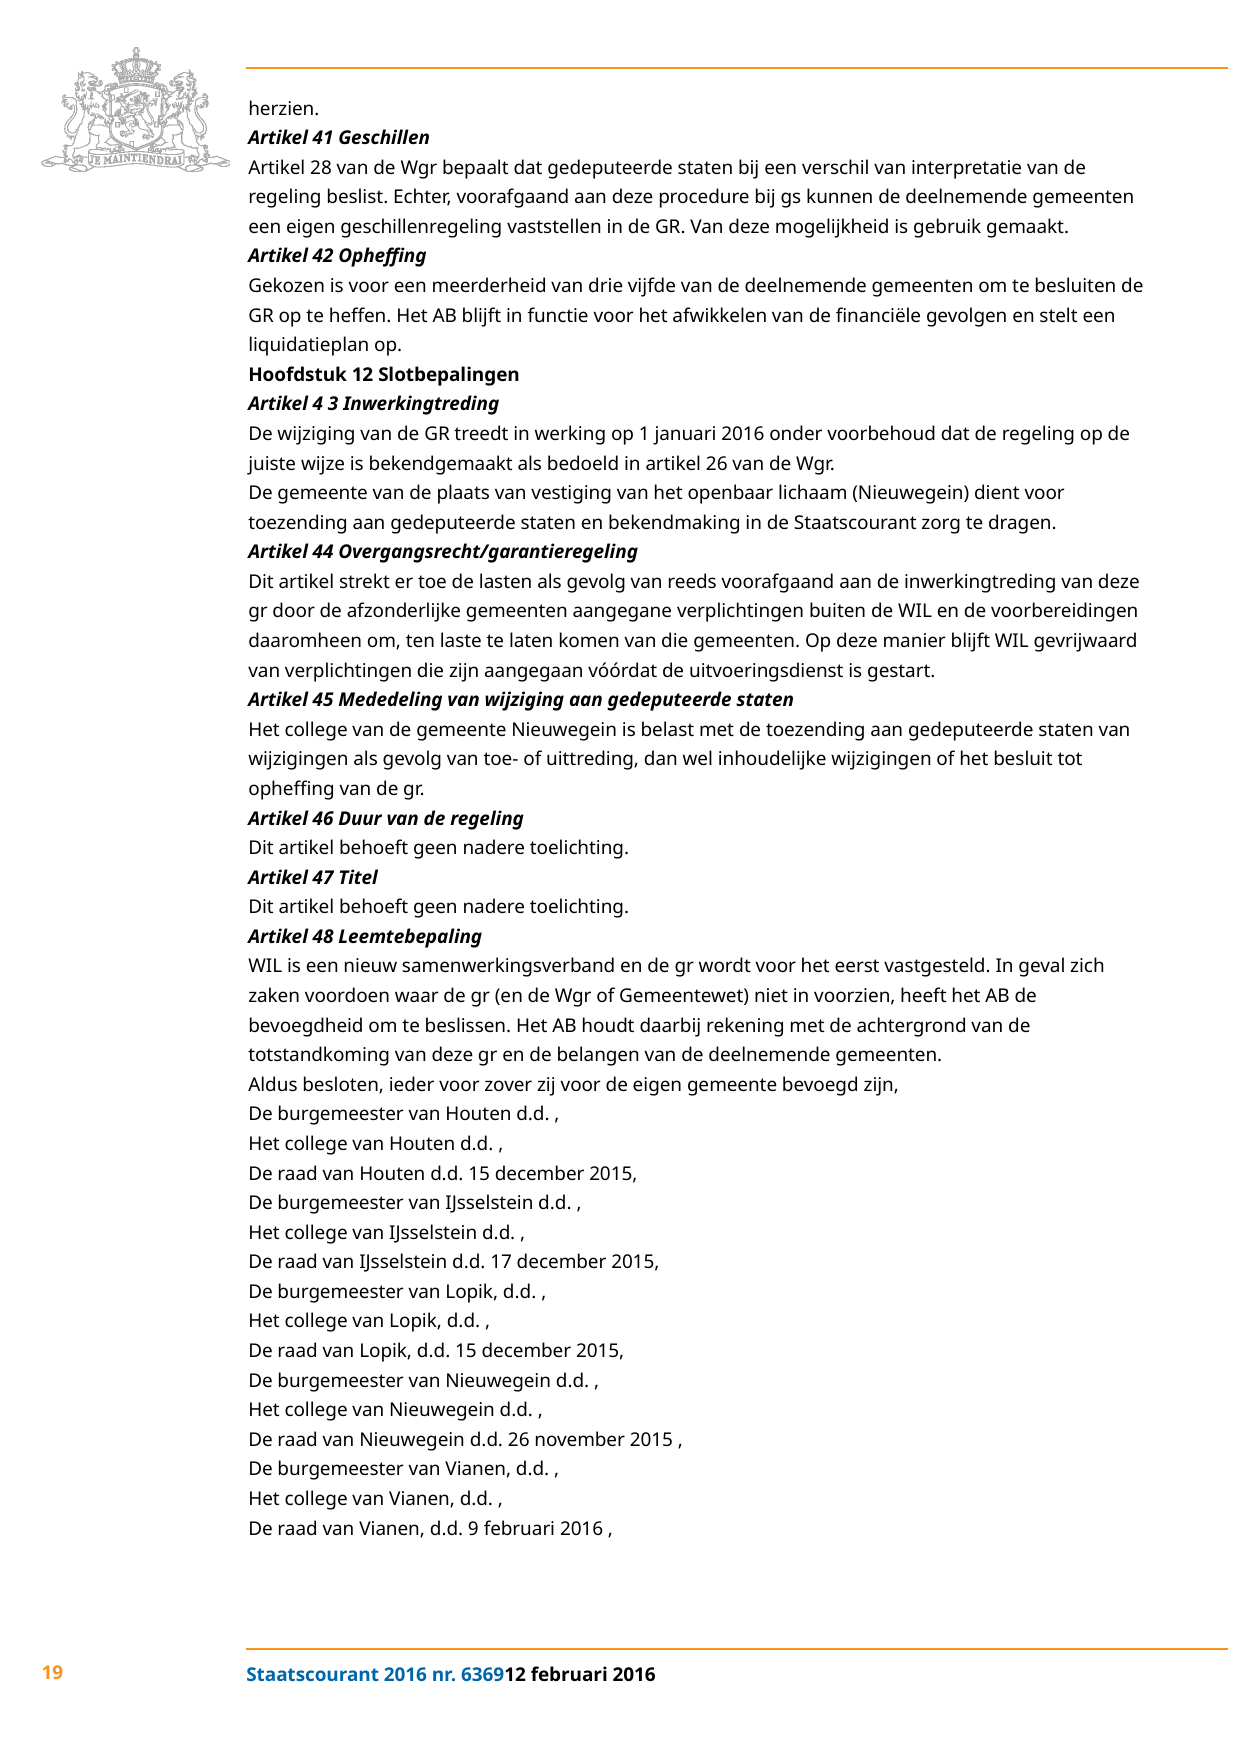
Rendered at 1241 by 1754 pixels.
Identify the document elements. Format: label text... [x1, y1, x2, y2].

text Dit artikel strekt er toe de lasten als gevolg van reeds voorafgaand aan de inwerkingtreding van deze gr door de afzonderlijke gemeenten aangegane verplichtingen buiten de WIL en de voorbereidingen daaromheen om, ten laste te laten komen van die gemeenten. Op deze manier blijft WIL gevrijwaard van verplichtingen die zijn aangegaan vóórdat de uitvoeringsdienst is gestart. [248, 568, 1152, 683]
text Artikel 4 3 Inwerkingtreding [248, 391, 1152, 416]
text Het college van IJsselstein d.d. , [248, 1219, 1152, 1245]
text Artikel 46 Duur van de regeling [248, 805, 1152, 831]
text De raad van Houten d.d. 15 december 2015, [248, 1160, 1152, 1186]
text Artikel 41 Geschillen [248, 124, 1152, 150]
text Het college van Houten d.d. , [248, 1130, 1152, 1156]
text Hoofdstuk 12 Slotbepalingen [248, 361, 1152, 387]
text Dit artikel behoeft geen nadere toelichting. [248, 893, 1152, 919]
text Artikel 28 van de Wgr bepaalt dat gedeputeerde staten bij een verschil van interpretatie van de regeling beslist. Echter, voorafgaand aan deze procedure bij gs kunnen de deelnemende gemeenten een eigen geschillenregeling vaststellen in de GR. Van deze mogelijkheid is gebruik gemaakt. [248, 154, 1152, 239]
text Artikel 47 Titel [248, 864, 1152, 890]
text De gemeente van de plaats van vestiging van het openbaar lichaam (Nieuwegein) dient voor toezending aan gedeputeerde staten en bekendmaking in de Staatscourant zorg te dragen. [248, 479, 1152, 535]
text De burgemeester van IJsselstein d.d. , [248, 1189, 1152, 1215]
text Artikel 42 Opheffing [248, 243, 1152, 268]
text De raad van Nieuwegein d.d. 26 november 2015 , [248, 1426, 1152, 1452]
text De burgemeester van Nieuwegein d.d. , [248, 1367, 1152, 1393]
text De raad van IJsselstein d.d. 17 december 2015, [248, 1248, 1152, 1274]
text De wijziging van de GR treedt in werking op 1 januari 2016 onder voorbehoud dat de regeling op de juiste wijze is bekendgemaakt als bedoeld in artikel 26 van de Wgr. [248, 420, 1152, 476]
text De burgemeester van Lopik, d.d. , [248, 1278, 1152, 1304]
text Gekozen is voor een meerderheid van drie vijfde van de deelnemende gemeenten om te besluiten de GR op te heffen. Het AB blijft in functie voor het afwikkelen van de financiële gevolgen en stelt een liquidatieplan op. [248, 272, 1152, 357]
text WIL is een nieuw samenwerkingsverband en de gr wordt voor het eerst vastgesteld. In geval zich zaken voordoen waar de gr (en de Wgr of Gemeentewet) niet in voorzien, heeft het AB de bevoegdheid om te beslissen. Het AB houdt daarbij rekening met de achtergrond van de totstandkoming van deze gr en de belangen van de deelnemende gemeenten. [248, 953, 1152, 1067]
text Het college van de gemeente Nieuwegein is belast met de toezending aan gedeputeerde staten van wijzigingen als gevolg van toe- of uittreding, dan wel inhoudelijke wijzigingen of het besluit tot opheffing van de gr. [248, 716, 1152, 801]
text De burgemeester van Houten d.d. , [248, 1101, 1152, 1126]
text Het college van Nieuwegein d.d. , [248, 1396, 1152, 1422]
text Dit artikel behoeft geen nadere toelichting. [248, 834, 1152, 860]
text De raad van Vianen, d.d. 9 februari 2016 , [248, 1515, 1152, 1541]
text Het college van Lopik, d.d. , [248, 1308, 1152, 1333]
text Artikel 44 Overgangsrecht/garantieregeling [248, 538, 1152, 564]
text herzien. [248, 95, 1152, 121]
text De burgemeester van Vianen, d.d. , [248, 1456, 1152, 1481]
text Het college van Vianen, d.d. , [248, 1485, 1152, 1511]
text Artikel 45 Mededeling van wijziging aan gedeputeerde staten [248, 686, 1152, 712]
text De raad van Lopik, d.d. 15 december 2015, [248, 1337, 1152, 1363]
text Aldus besloten, ieder voor zover zij voor de eigen gemeente bevoegd zijn, [248, 1071, 1152, 1097]
picture [41, 47, 231, 172]
text Artikel 48 Leemtebepaling [248, 923, 1152, 949]
